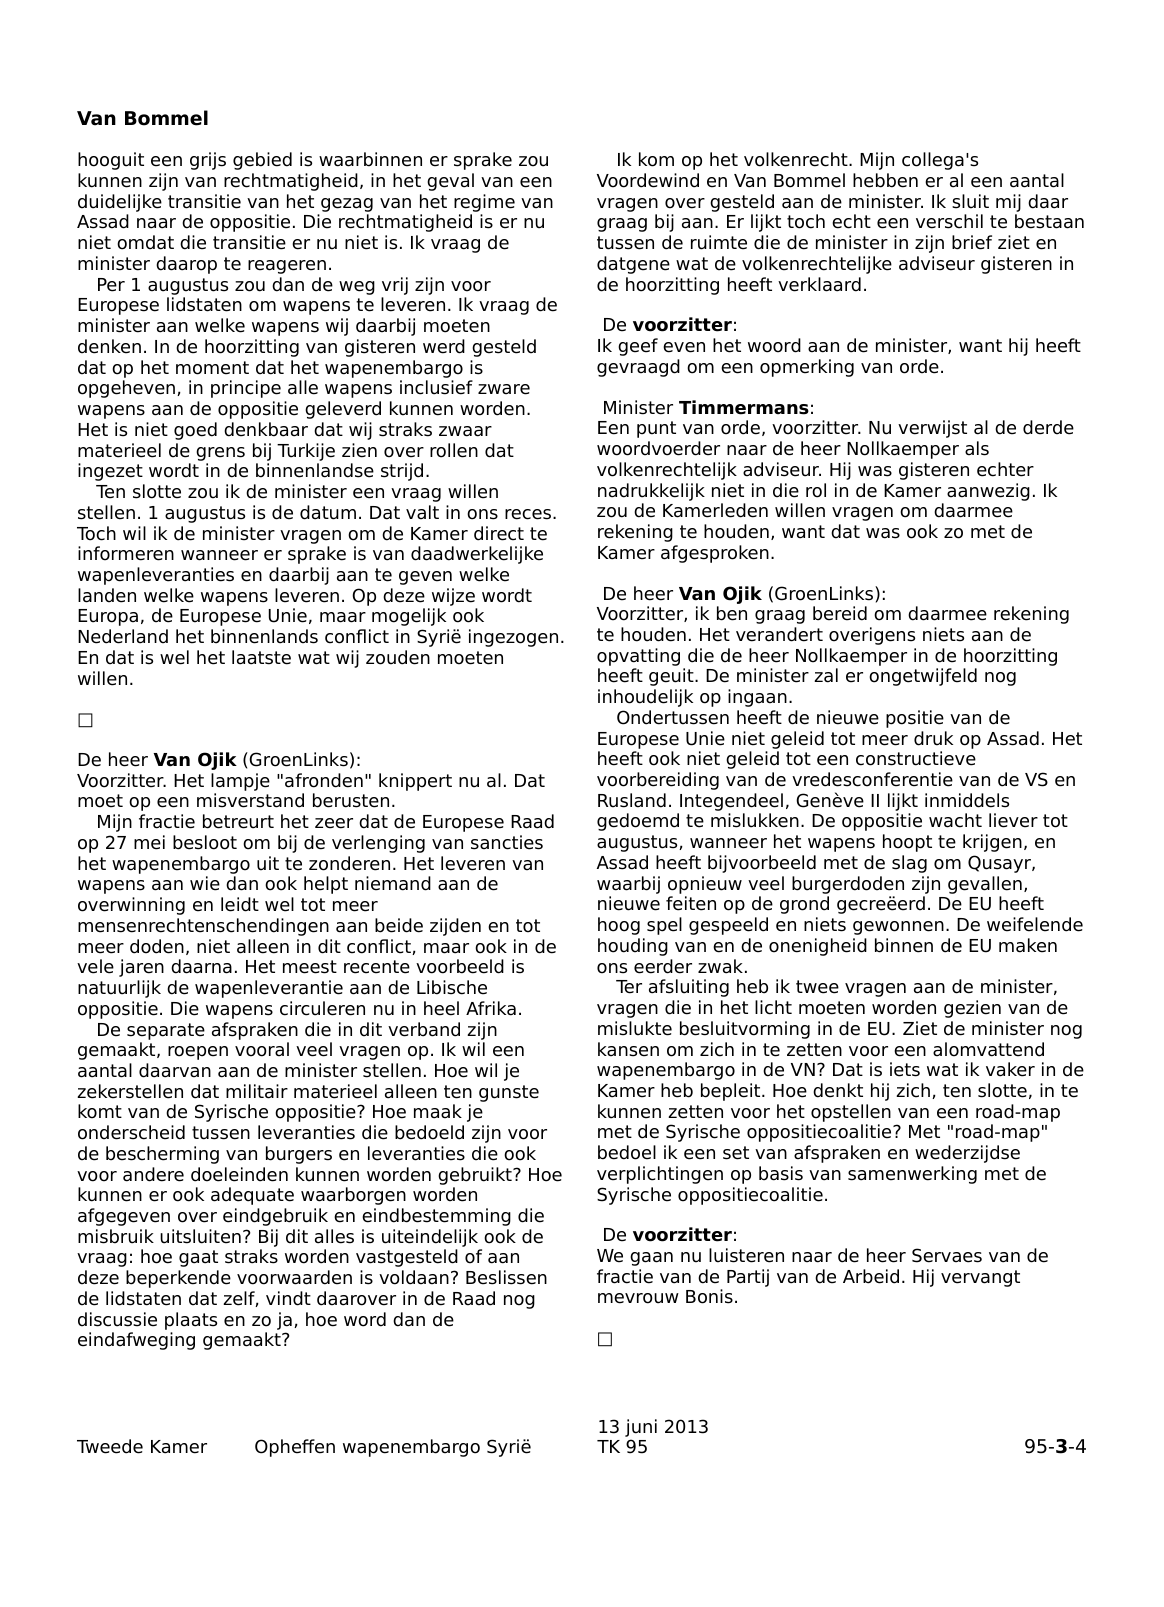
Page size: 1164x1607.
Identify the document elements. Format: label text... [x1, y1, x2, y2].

text □ [596, 1328, 1087, 1349]
text Ik kom op het volkenrecht. Mijn collega's Voordewind en Van Bommel hebben er al een aantal vragen over gesteld aan de minister. Ik sluit mij daar graag bij aan. Er lijkt toch echt een verschil te bestaan tussen de ruimte die de minister in zijn brief ziet en datgene wat de volkenrechtelijke adviseur gisteren in de hoorzitting heeft verklaard. [596, 150, 1087, 295]
text We gaan nu luisteren naar de heer Servaes van de fractie van de Partij van de Arbeid. Hij vervangt mevrouw Bonis. [596, 1246, 1087, 1308]
text Voorzitter. Het lampje "afronden" knippert nu al. Dat moet op een misverstand berusten. [77, 771, 567, 812]
text Per 1 augustus zou dan de weg vrij zijn voor Europese lidstaten om wapens te leveren. Ik vraag de minister aan welke wapens wij daarbij moeten denken. In de hoorzitting van gisteren werd gesteld dat op het moment dat het wapenembargo is opgeheven, in principe alle wapens inclusief zware wapens aan de oppositie geleverd kunnen worden. Het is niet goed denkbaar dat wij straks zwaar materieel de grens bij Turkije zien over rollen dat ingezet wordt in de binnenlandse strijd. [77, 274, 567, 482]
text Mijn fractie betreurt het zeer dat de Europese Raad op 27 mei besloot om bij de verlenging van sancties het wapenembargo uit te zonderen. Het leveren van wapens aan wie dan ook helpt niemand aan de overwinning en leidt wel tot meer mensenrechtenschendingen aan beide zijden en tot meer doden, niet alleen in dit conflict, maar ook in de vele jaren daarna. Het meest recente voorbeeld is natuurlijk de wapenleverantie aan de Libische oppositie. Die wapens circuleren nu in heel Afrika. [77, 812, 567, 1019]
text Ik geef even het woord aan de minister, want hij heeft gevraagd om een opmerking van orde. [596, 336, 1087, 377]
text De separate afspraken die in dit verband zijn gemaakt, roepen vooral veel vragen op. Ik wil een aantal daarvan aan de minister stellen. Hoe wil je zekerstellen dat militair materieel alleen ten gunste komt van de Syrische oppositie? Hoe maak je onderscheid tussen leveranties die bedoeld zijn voor de bescherming van burgers en leveranties die ook voor andere doeleinden kunnen worden gebruikt? Hoe kunnen er ook adequate waarborgen worden afgegeven over eindgebruik en eindbestemming die misbruik uitsluiten? Bij dit alles is uiteindelijk ook de vraag: hoe gaat straks worden vastgesteld of aan deze beperkende voorwaarden is voldaan? Beslissen de lidstaten dat zelf, vindt daarover in de Raad nog discussie plaats en zo ja, hoe word dan de eindafweging gemaakt? [77, 1019, 567, 1351]
text De heer Van Ojik (GroenLinks): [77, 750, 567, 771]
text De voorzitter: [596, 1225, 1087, 1246]
text Ondertussen heeft de nieuwe positie van de Europese Unie niet geleid tot meer druk op Assad. Het heeft ook niet geleid tot een constructieve voorbereiding van de vredesconferentie van de VS en Rusland. Integendeel, Genève II lijkt inmiddels gedoemd te mislukken. De oppositie wacht liever tot augustus, wanneer het wapens hoopt te krijgen, en Assad heeft bijvoorbeeld met de slag om Qusayr, waarbij opnieuw veel burgerdoden zijn gevallen, nieuwe feiten op de grond gecreëerd. De EU heeft hoog spel gespeeld en niets gewonnen. De weifelende houding van en de onenigheid binnen de EU maken ons eerder zwak. [596, 708, 1087, 977]
text □ [77, 709, 567, 730]
text Een punt van orde, voorzitter. Nu verwijst al de derde woordvoerder naar de heer Nollkaemper als volkenrechtelijk adviseur. Hij was gisteren echter nadrukkelijk niet in die rol in de Kamer aanwezig. Ik zou de Kamerleden willen vragen om daarmee rekening te houden, want dat was ook zo met de Kamer afgesproken. [596, 418, 1087, 563]
text Voorzitter, ik ben graag bereid om daarmee rekening te houden. Het verandert overigens niets aan de opvatting die de heer Nollkaemper in de hoorzitting heeft geuit. De minister zal er ongetwijfeld nog inhoudelijk op ingaan. [596, 604, 1087, 708]
text Ten slotte zou ik de minister een vraag willen stellen. 1 augustus is de datum. Dat valt in ons reces. Toch wil ik de minister vragen om de Kamer direct te informeren wanneer er sprake is van daadwerkelijke wapenleveranties en daarbij aan te geven welke landen welke wapens leveren. Op deze wijze wordt Europa, de Europese Unie, maar mogelijk ook Nederland het binnenlands conflict in Syrië ingezogen. En dat is wel het laatste wat wij zouden moeten willen. [77, 482, 567, 689]
text De voorzitter: [596, 315, 1087, 336]
text Minister Timmermans: [596, 397, 1087, 418]
text Ter afsluiting heb ik twee vragen aan de minister, vragen die in het licht moeten worden gezien van de mislukte besluitvorming in de EU. Ziet de minister nog kansen om zich in te zetten voor een alomvattend wapenembargo in de VN? Dat is iets wat ik vaker in de Kamer heb bepleit. Hoe denkt hij zich, ten slotte, in te kunnen zetten voor het opstellen van een road-map met de Syrische oppositiecoalitie? Met "road-map" bedoel ik een set van afspraken en wederzijdse verplichtingen op basis van samenwerking met de Syrische oppositiecoalitie. [596, 977, 1087, 1205]
text hooguit een grijs gebied is waarbinnen er sprake zou kunnen zijn van rechtmatigheid, in het geval van een duidelijke transitie van het gezag van het regime van Assad naar de oppositie. Die rechtmatigheid is er nu niet omdat die transitie er nu niet is. Ik vraag de minister daarop te reageren. [77, 150, 567, 274]
text De heer Van Ojik (GroenLinks): [596, 583, 1087, 604]
